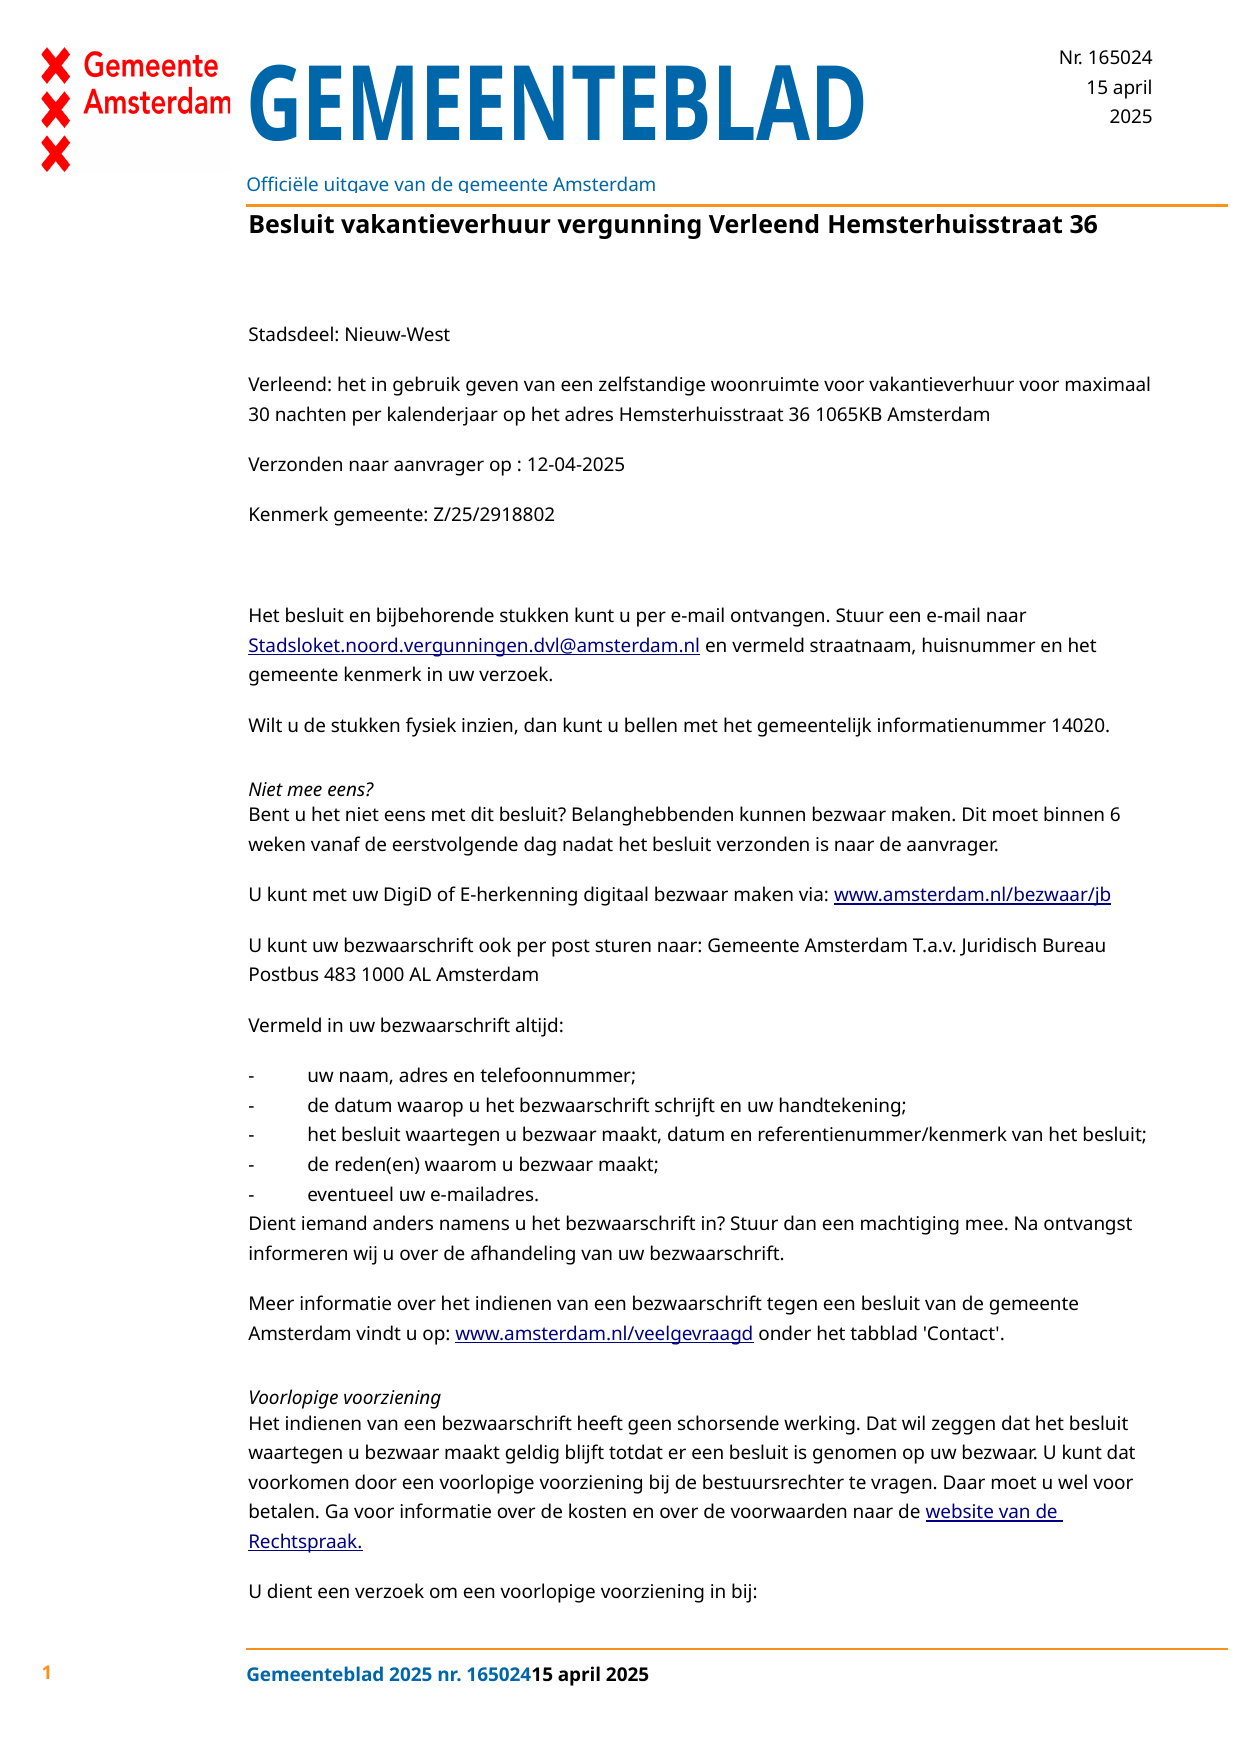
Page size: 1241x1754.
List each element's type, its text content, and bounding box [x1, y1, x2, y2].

text Stadsdeel: Nieuw-West [248, 321, 1152, 346]
list eventueel uw e-mailadres. [248, 1181, 1152, 1207]
text Verzonden naar aanvrager op : 12-04-2025 [248, 451, 1152, 477]
text U kunt met uw DigiD of E-herkenning digitaal bezwaar maken via: www.amsterdam.nl/bezwaar/jb [248, 882, 1152, 907]
list het besluit waartegen u bezwaar maakt, datum en referentienummer/kenmerk van het besluit; [248, 1122, 1152, 1147]
text Verleend: het in gebruik geven van een zelfstandige woonruimte voor vakantieverhuur voor maximaal 30 nachten per kalenderjaar op het adres Hemsterhuisstraat 36 1065KB Amsterdam [248, 371, 1152, 426]
list de datum waarop u het bezwaarschrift schrijft en uw handtekening; [248, 1092, 1152, 1118]
text Meer informatie over het indienen van een bezwaarschrift tegen een besluit van de gemeente Amsterdam vindt u op: www.amsterdam.nl/veelgevraagd onder het tabblad 'Contact'. [248, 1290, 1152, 1346]
text Vermeld in uw bezwaarschrift altijd: [248, 1012, 1152, 1038]
list uw naam, adres en telefoonnummer; [248, 1062, 1152, 1088]
text Niet mee eens? [248, 776, 1152, 802]
text Voorlopige voorziening [248, 1384, 1152, 1410]
text Wilt u de stukken fysiek inzien, dan kunt u bellen met het gemeentelijk informatienummer 14020. [248, 712, 1152, 738]
list de reden(en) waarom u bezwaar maakt; [248, 1151, 1152, 1177]
picture [41, 47, 231, 172]
text Het besluit en bijbehorende stukken kunt u per e-mail ontvangen. Stuur een e-mail naar Stadsloket.noord.vergunningen.dvl@amsterdam.nl en vermeld straatnaam, huisnummer en het gemeente kenmerk in uw verzoek. [248, 602, 1152, 687]
text Bent u het niet eens met dit besluit? Belanghebbenden kunnen bezwaar maken. Dit moet binnen 6 weken vanaf de eerstvolgende dag nadat het besluit verzonden is naar de aanvrager. [248, 802, 1152, 857]
text Dient iemand anders namens u het bezwaarschrift in? Stuur dan een machtiging mee. Na ontvangst informeren wij u over de afhandeling van uw bezwaarschrift. [248, 1210, 1152, 1266]
text Kenmerk gemeente: Z/25/2918802 [248, 502, 1152, 527]
text U kunt uw bezwaarschrift ook per post sturen naar: Gemeente Amsterdam T.a.v. Juridisch Bureau Postbus 483 1000 AL Amsterdam [248, 932, 1152, 987]
text U dient een verzoek om een voorlopige voorziening in bij: [248, 1578, 1152, 1604]
text Het indienen van een bezwaarschrift heeft geen schorsende werking. Dat wil zeggen dat het besluit waartegen u bezwaar maakt geldig blijft totdat er een besluit is genomen op uw bezwaar. U kunt dat voorkomen door een voorlopige voorziening bij de bestuursrechter te vragen. Daar moet u wel voor betalen. Ga voor informatie over de kosten en over de voorwaarden naar de website van de Rechtspraak. [248, 1410, 1152, 1554]
text Besluit vakantieverhuur vergunning Verleend Hemsterhuisstraat 36 [248, 207, 1152, 241]
